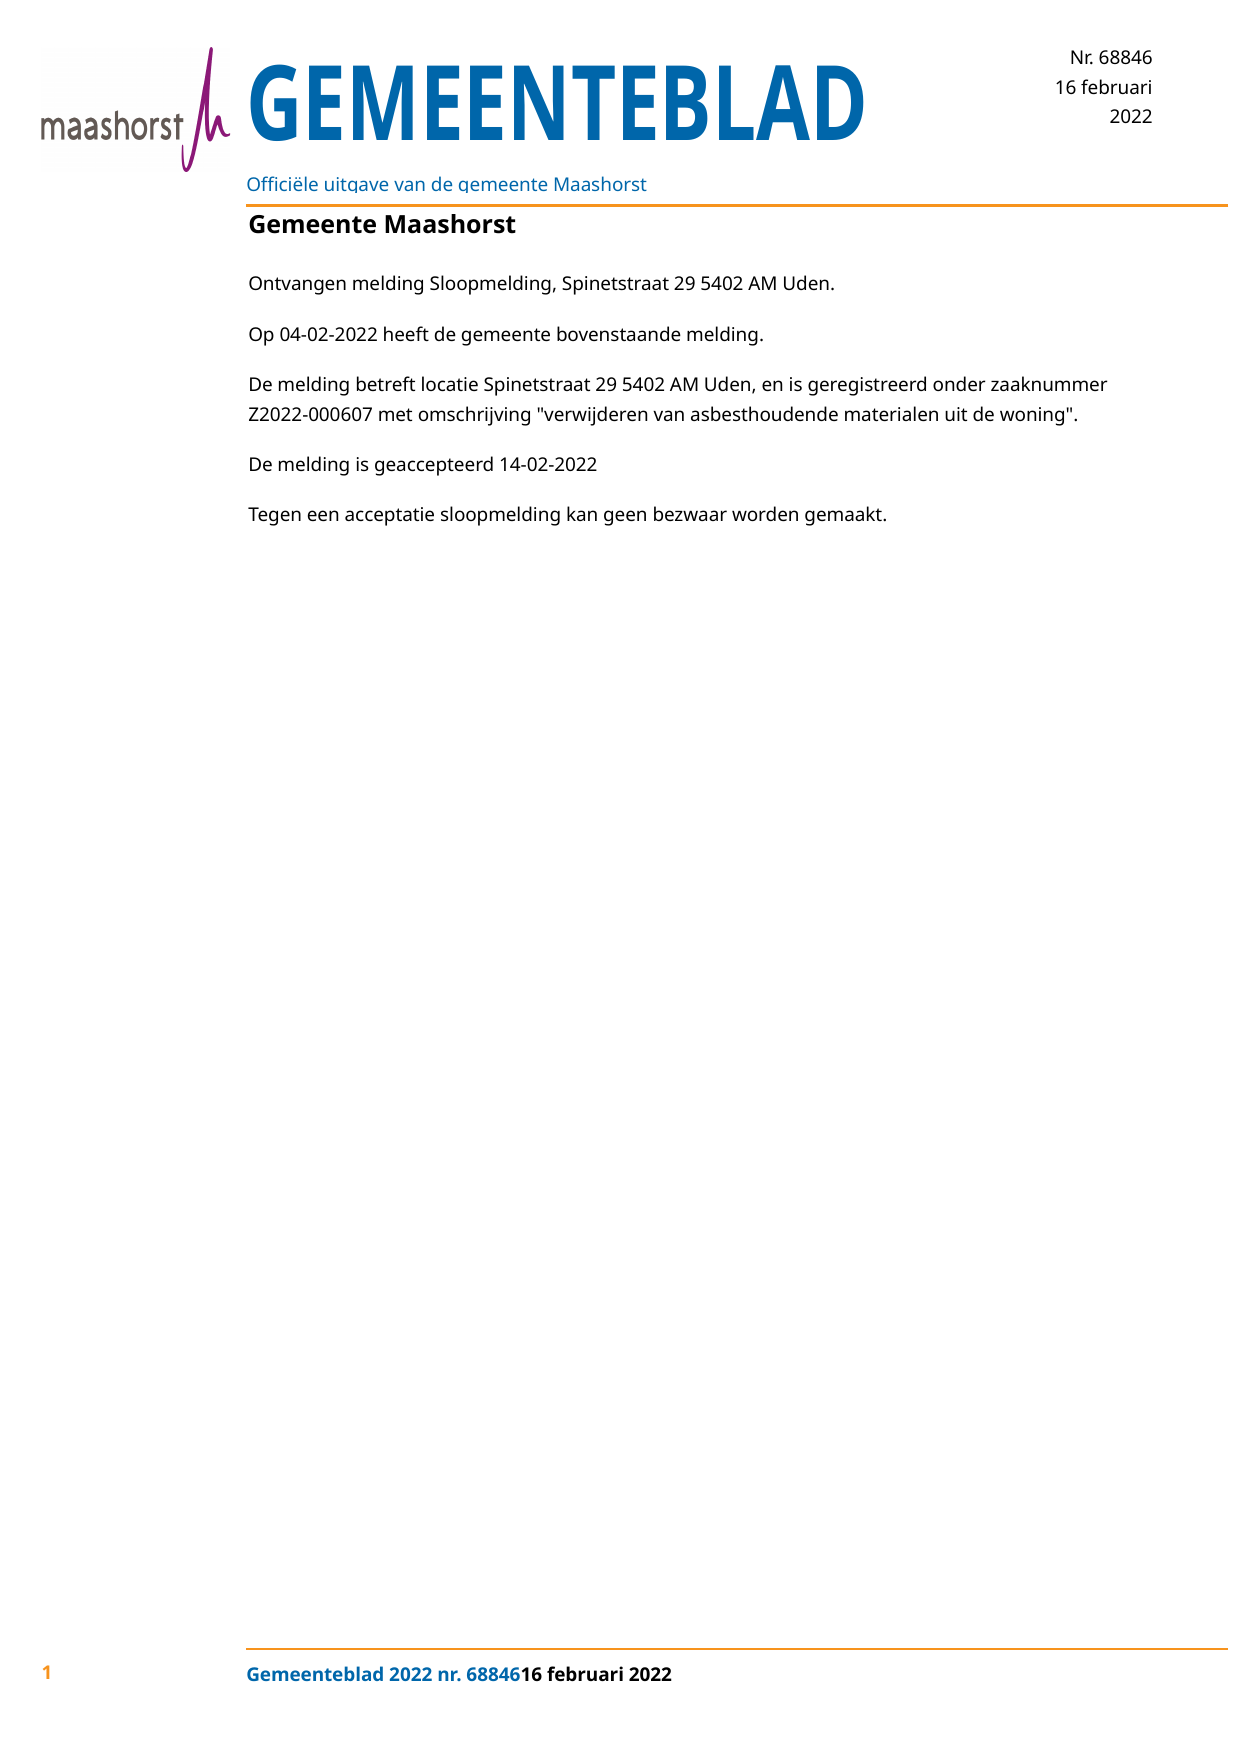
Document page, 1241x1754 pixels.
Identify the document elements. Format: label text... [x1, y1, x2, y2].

text Op 04-02-2022 heeft de gemeente bovenstaande melding. [248, 321, 1152, 346]
text De melding is geaccepteerd 14-02-2022 [248, 451, 1152, 477]
picture [41, 47, 231, 172]
text Ontvangen melding Sloopmelding, Spinetstraat 29 5402 AM Uden. [248, 270, 1152, 296]
text Tegen een acceptatie sloopmelding kan geen bezwaar worden gemaakt. [248, 502, 1152, 527]
text Gemeente Maashorst [248, 207, 1152, 241]
text De melding betreft locatie Spinetstraat 29 5402 AM Uden, en is geregistreerd onder zaaknummer Z2022-000607 met omschrijving "verwijderen van asbesthoudende materialen uit de woning". [248, 371, 1152, 426]
